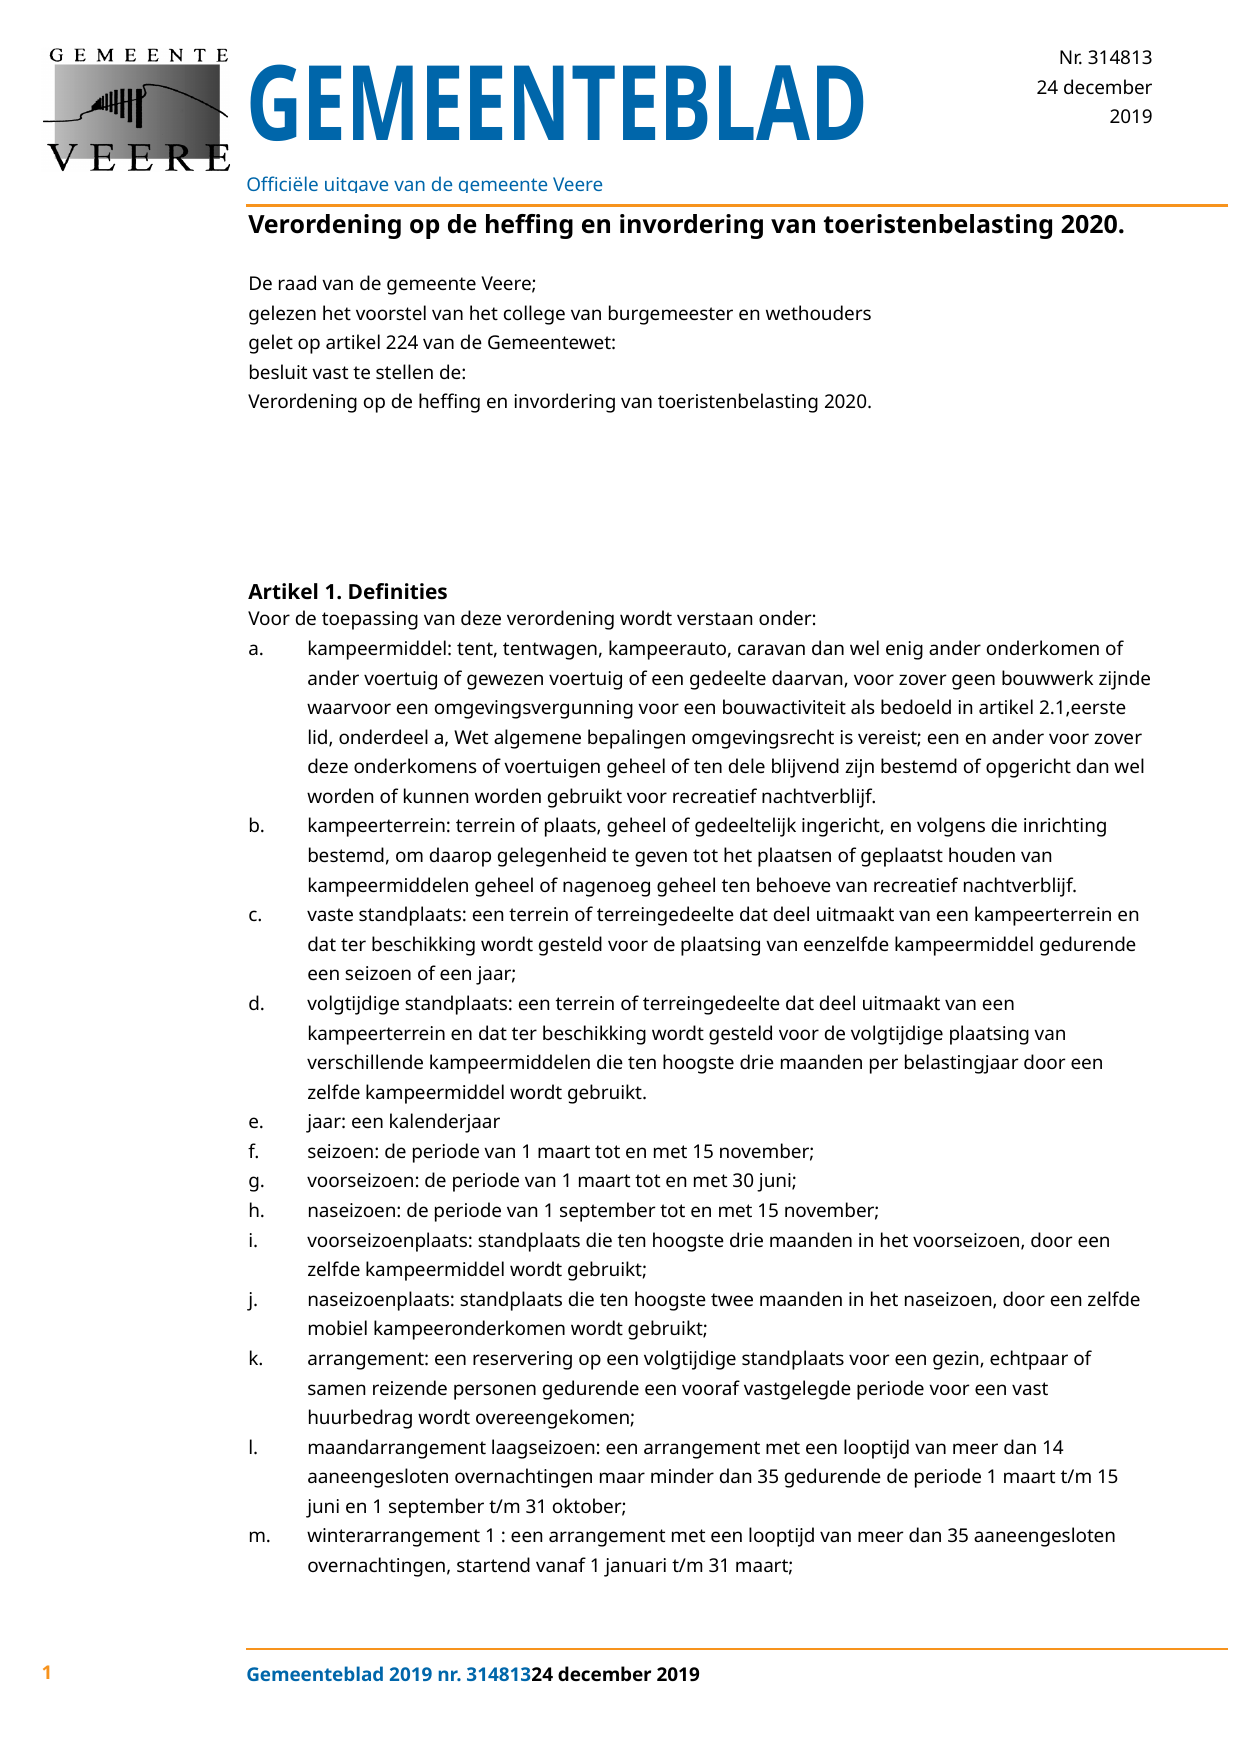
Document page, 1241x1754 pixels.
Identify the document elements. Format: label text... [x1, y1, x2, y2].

list maandarrangement laagseizoen: een arrangement met een looptijd van meer dan 14 aaneengesloten overnachtingen maar minder dan 35 gedurende de periode 1 maart t/m 15 juni en 1 september t/m 31 oktober; [248, 1434, 1152, 1519]
picture [41, 47, 231, 172]
list vaste standplaats: een terrein of terreingedeelte dat deel uitmaakt van een kampeerterrein en dat ter beschikking wordt gesteld voor de plaatsing van eenzelfde kampeermiddel gedurende een seizoen of een jaar; [248, 901, 1152, 986]
list kampeermiddel: tent, tentwagen, kampeerauto, caravan dan wel enig ander onderkomen of ander voertuig of gewezen voertuig of een gedeelte daarvan, voor zover geen bouwwerk zijnde waarvoor een omgevingsvergunning voor een bouwactiviteit als bedoeld in artikel 2.1,eerste lid, onderdeel a, Wet algemene bepalingen omgevingsrecht is vereist; een en ander voor zover deze onderkomens of voertuigen geheel of ten dele blijvend zijn bestemd of opgericht dan wel worden of kunnen worden gebruikt voor recreatief nachtverblijf. [248, 635, 1152, 809]
list volgtijdige standplaats: een terrein of terreingedeelte dat deel uitmaakt van een kampeerterrein en dat ter beschikking wordt gesteld voor de volgtijdige plaatsing van verschillende kampeermiddelen die ten hoogste drie maanden per belastingjaar door een zelfde kampeermiddel wordt gebruikt. [248, 990, 1152, 1104]
text Verordening op de heffing en invordering van toeristenbelasting 2020. [248, 389, 1152, 414]
text gelet op artikel 224 van de Gemeentewet: [248, 329, 1152, 355]
text Voor de toepassing van deze verordening wordt verstaan onder: [248, 606, 1152, 631]
text Verordening op de heffing en invordering van toeristenbelasting 2020. [248, 207, 1152, 241]
list seizoen: de periode van 1 maart tot en met 15 november; [248, 1138, 1152, 1164]
list arrangement: een reservering op een volgtijdige standplaats voor een gezin, echtpaar of samen reizende personen gedurende een vooraf vastgelegde periode voor een vast huurbedrag wordt overeengekomen; [248, 1345, 1152, 1430]
list voorseizoen: de periode van 1 maart tot en met 30 juni; [248, 1168, 1152, 1193]
text gelezen het voorstel van het college van burgemeester en wethouders [248, 300, 1152, 326]
text De raad van de gemeente Veere; [248, 270, 1152, 296]
text Artikel 1. Definities [248, 577, 1152, 606]
list kampeerterrein: terrein of plaats, geheel of gedeeltelijk ingericht, en volgens die inrichting bestemd, om daarop gelegenheid te geven tot het plaatsen of geplaatst houden van kampeermiddelen geheel of nagenoeg geheel ten behoeve van recreatief nachtverblijf. [248, 813, 1152, 897]
list naseizoenplaats: standplaats die ten hoogste twee maanden in het naseizoen, door een zelfde mobiel kampeeronderkomen wordt gebruikt; [248, 1286, 1152, 1341]
text besluit vast te stellen de: [248, 359, 1152, 385]
list winterarrangement 1 : een arrangement met een looptijd van meer dan 35 aaneengesloten overnachtingen, startend vanaf 1 januari t/m 31 maart; [248, 1523, 1152, 1578]
list naseizoen: de periode van 1 september tot en met 15 november; [248, 1197, 1152, 1223]
list voorseizoenplaats: standplaats die ten hoogste drie maanden in het voorseizoen, door een zelfde kampeermiddel wordt gebruikt; [248, 1227, 1152, 1282]
list jaar: een kalenderjaar [248, 1108, 1152, 1134]
